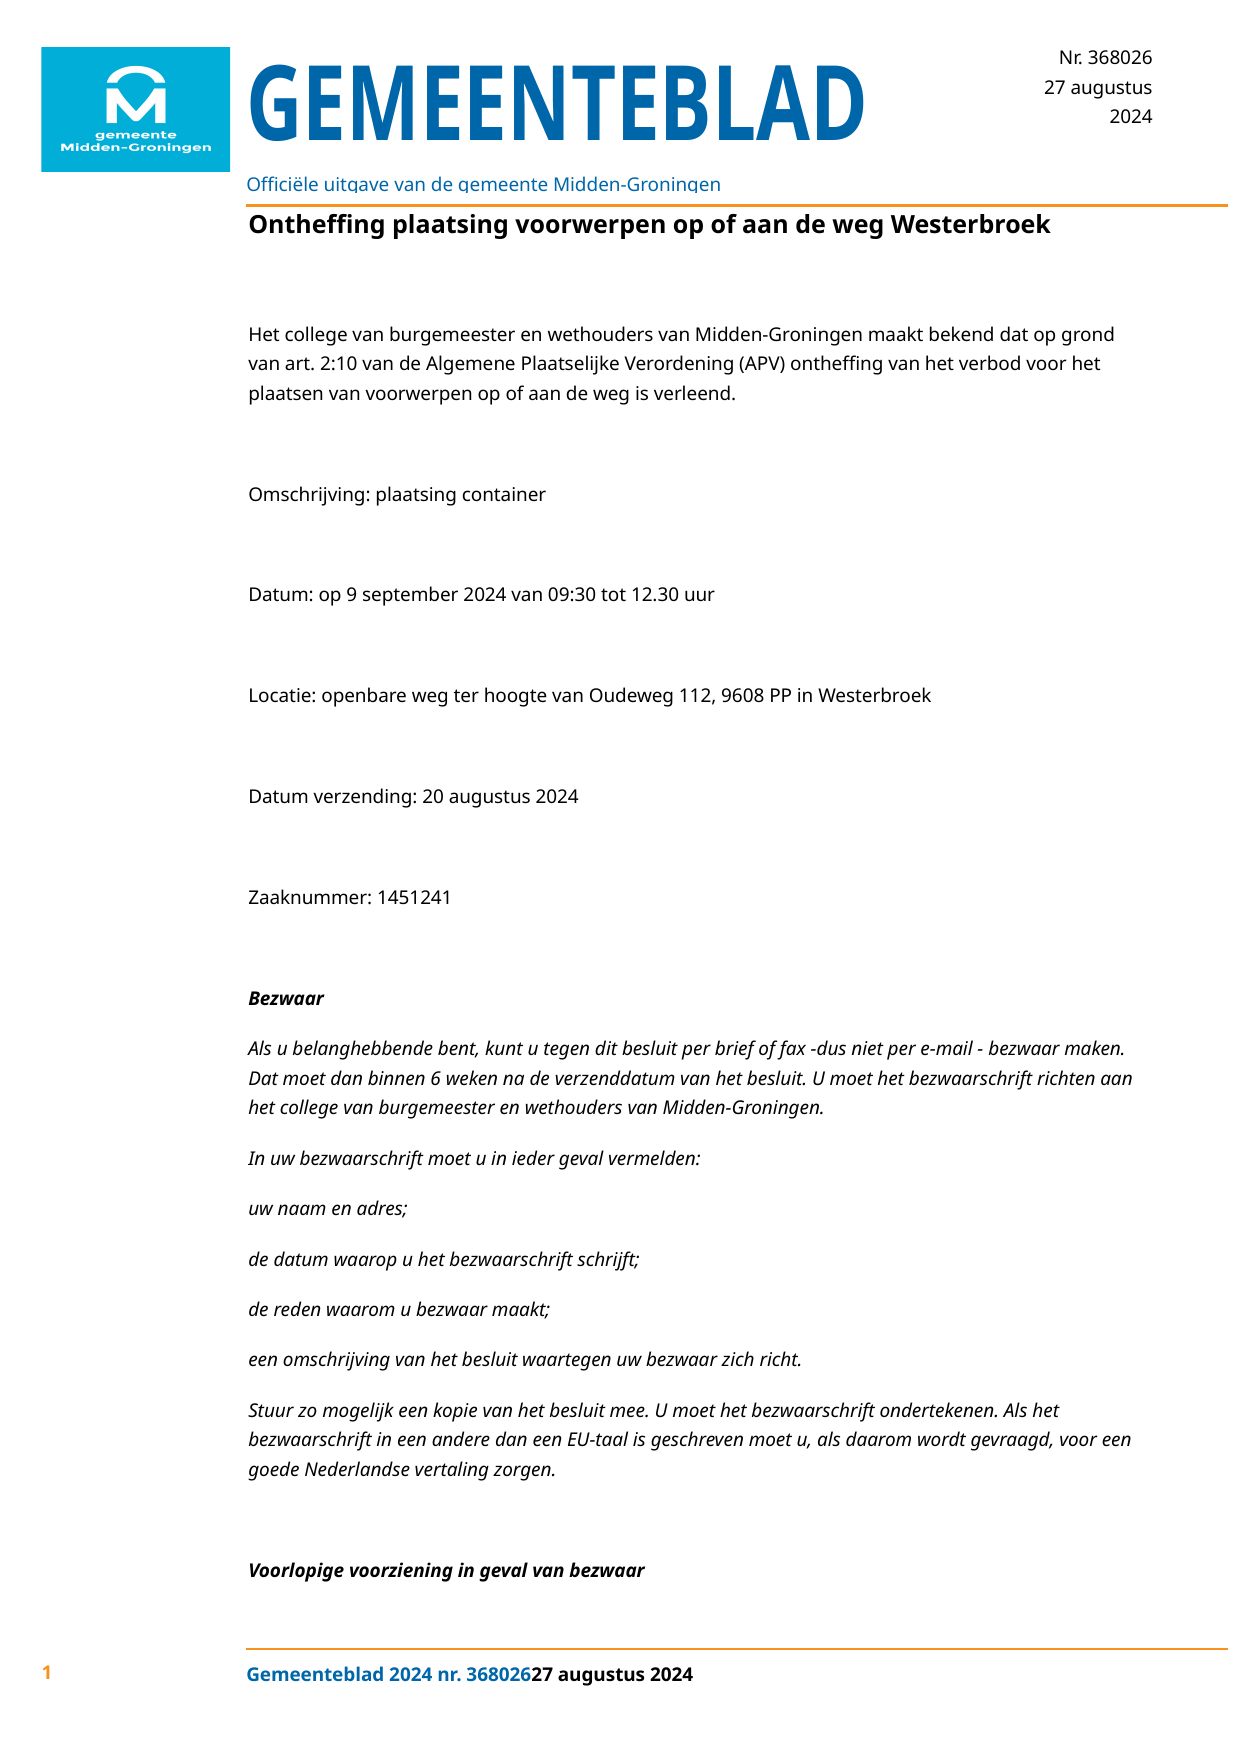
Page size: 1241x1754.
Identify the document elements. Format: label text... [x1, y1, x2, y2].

text Voorlopige voorziening in geval van bezwaar [248, 1557, 1152, 1583]
picture [107, 89, 165, 122]
text een omschrijving van het besluit waartegen uw bezwaar zich richt. [248, 1347, 1152, 1372]
text Het college van burgemeester en wethouders van Midden-Groningen maakt bekend dat op grond van art. 2:10 van de Algemene Plaatselijke Verordening (APV) ontheffing van het verbod voor het plaatsen van voorwerpen op of aan de weg is verleend. [248, 321, 1152, 406]
text Zaaknummer: 1451241 [248, 884, 1152, 910]
picture [184, 146, 190, 153]
text de datum waarop u het bezwaarschrift schrijft; [248, 1246, 1152, 1271]
text de reden waarom u bezwaar maakt; [248, 1296, 1152, 1322]
text Datum verzending: 20 augustus 2024 [248, 783, 1152, 809]
text Bezwaar [248, 985, 1152, 1011]
text Datum: op 9 september 2024 van 09:30 tot 12.30 uur [248, 582, 1152, 607]
text In uw bezwaarschrift moet u in ieder geval vermelden: [248, 1145, 1152, 1171]
text Ontheffing plaatsing voorwerpen op of aan de weg Westerbroek [248, 207, 1152, 241]
text Stuur zo mogelijk een kopie van het besluit mee. U moet het bezwaarschrift ondertekenen. Als het bezwaarschrift in een andere dan een EU-taal is geschreven moet u, als daarom wordt gevraagd, voor een goede Nederlandse vertaling zorgen. [248, 1397, 1152, 1482]
text uw naam en adres; [248, 1195, 1152, 1221]
text Omschrijving: plaatsing container [248, 481, 1152, 506]
text Locatie: openbare weg ter hoogte van Oudeweg 112, 9608 PP in Westerbroek [248, 682, 1152, 708]
text Als u belanghebbende bent, kunt u tegen dit besluit per brief of fax -dus niet per e-mail - bezwaar maken. Dat moet dan binnen 6 weken na de verzenddatum van het besluit. U moet het bezwaarschrift richten aan het college van burgemeester en wethouders van Midden-Groningen. [248, 1035, 1152, 1120]
picture [108, 66, 164, 82]
